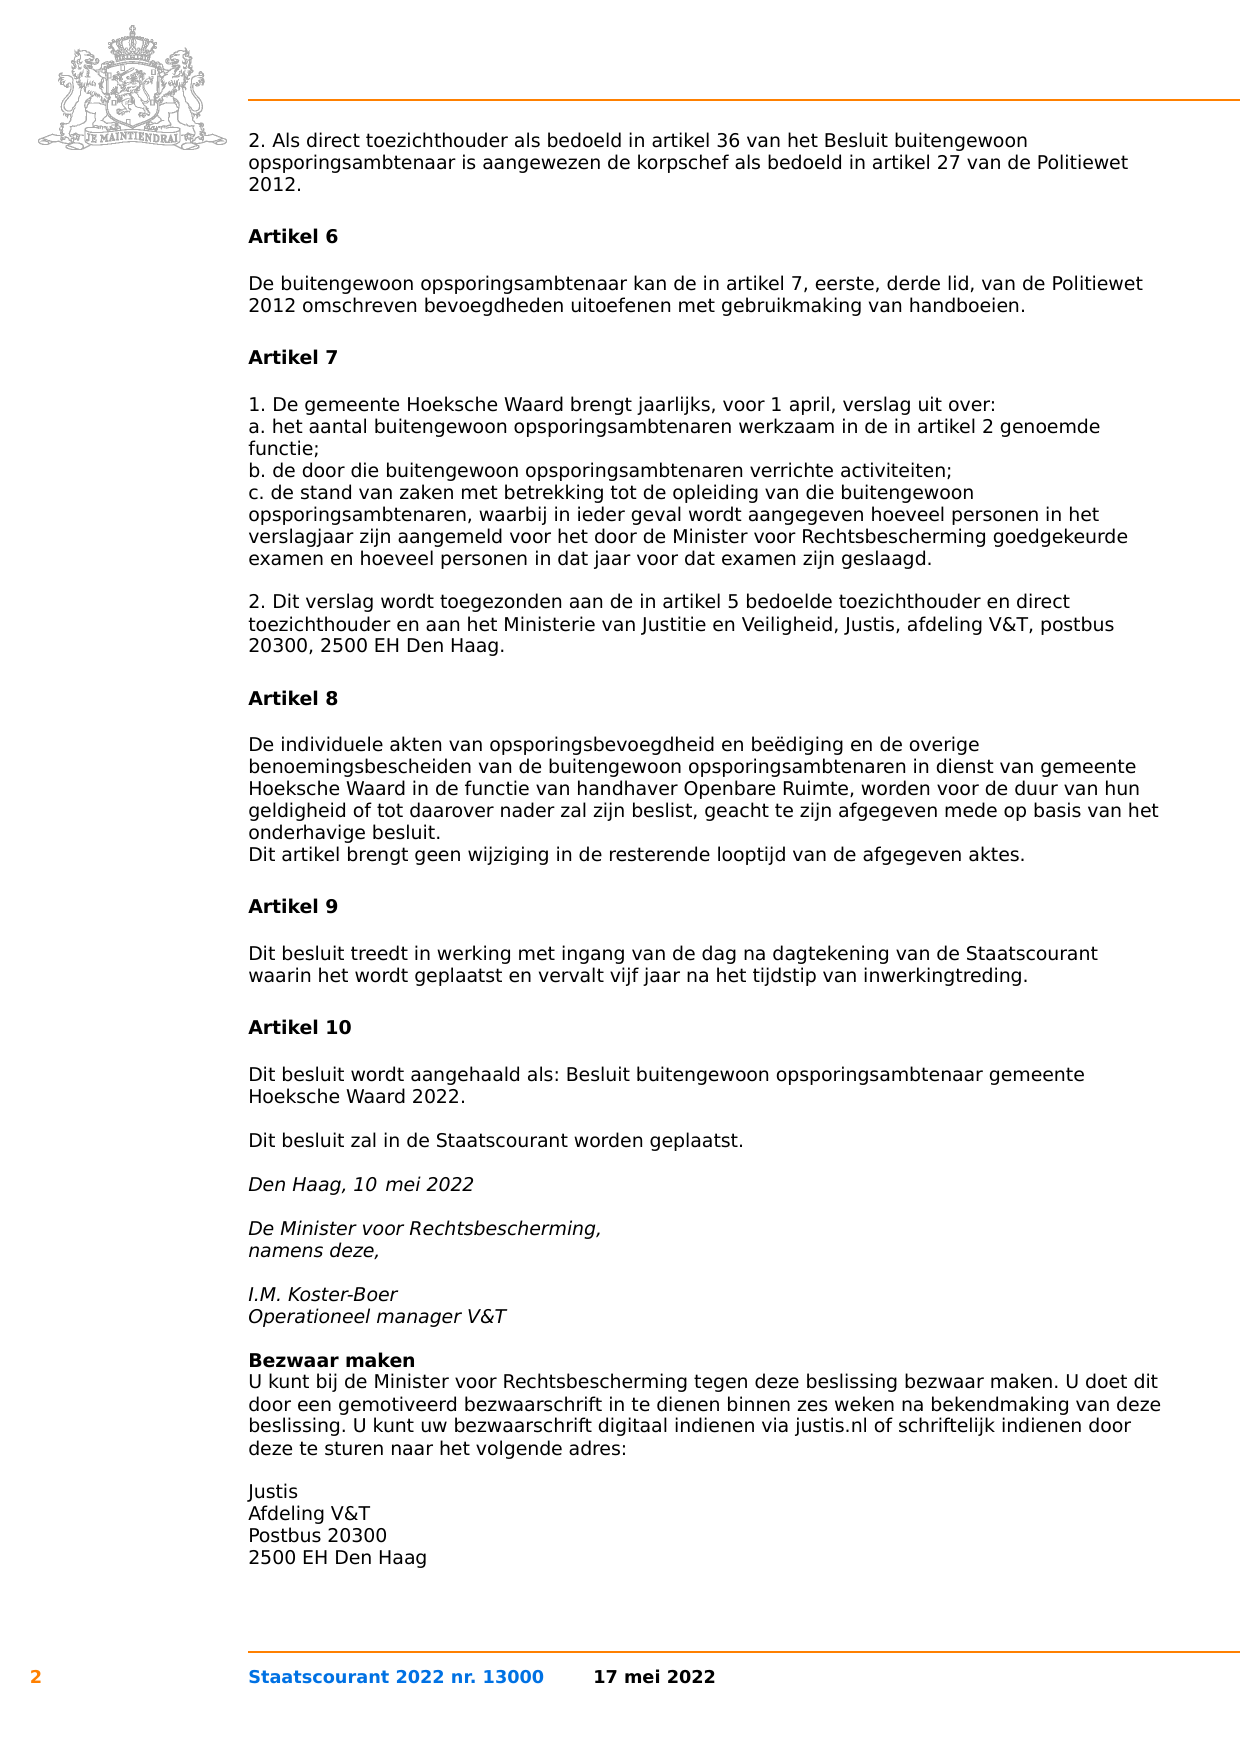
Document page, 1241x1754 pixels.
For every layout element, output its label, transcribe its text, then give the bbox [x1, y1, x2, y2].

text Afdeling V&T [248, 1503, 1163, 1525]
text 2. Dit verslag wordt toegezonden aan de in artikel 5 bedoelde toezichthouder en direct toezichthouder en aan het Ministerie van Justitie en Veiligheid, Justis, afdeling V&T, postbus 20300, 2500 EH Den Haag. [248, 591, 1163, 657]
subtitle Artikel 10 [248, 1017, 1163, 1039]
text Dit artikel brengt geen wijziging in de resterende looptijd van de afgegeven aktes. [248, 844, 1163, 866]
text De buitengewoon opsporingsambtenaar kan de in artikel 7, eerste, derde lid, van de Politiewet 2012 omschreven bevoegdheden uitoefenen met gebruikmaking van handboeien. [248, 273, 1163, 317]
text Dit besluit treedt in werking met ingang van de dag na dagtekening van de Staatscourant waarin het wordt geplaatst en vervalt vijf jaar na het tijdstip van inwerkingtreding. [248, 943, 1163, 987]
text De individuele akten van opsporingsbevoegdheid en beëdiging en de overige benoemingsbescheiden van de buitengewoon opsporingsambtenaren in dienst van gemeente Hoeksche Waard in de functie van handhaver Openbare Ruimte, worden voor de duur van hun geldigheid of tot daarover nader zal zijn beslist, geacht te zijn afgegeven mede op basis van het onderhavige besluit. [248, 734, 1163, 844]
subtitle Artikel 9 [248, 896, 1163, 918]
text Bezwaar maken [248, 1349, 1163, 1371]
subtitle Artikel 7 [248, 347, 1163, 369]
text Dit besluit wordt aangehaald als: Besluit buitengewoon opsporingsambtenaar gemeente Hoeksche Waard 2022. [248, 1064, 1163, 1108]
subtitle Artikel 8 [248, 687, 1163, 709]
picture [38, 25, 227, 150]
subtitle Artikel 6 [248, 226, 1163, 248]
text b. de door die buitengewoon opsporingsambtenaren verrichte activiteiten; [248, 460, 1163, 482]
text Justis [248, 1481, 1163, 1503]
text c. de stand van zaken met betrekking tot de opleiding van die buitengewoon opsporingsambtenaren, waarbij in ieder geval wordt aangegeven hoeveel personen in het verslagjaar zijn aangemeld voor het door de Minister voor Rechtsbescherming goedgekeurde examen en hoeveel personen in dat jaar voor dat examen zijn geslaagd. [248, 482, 1163, 569]
text a. het aantal buitengewoon opsporingsambtenaren werkzaam in de in artikel 2 genoemde functie; [248, 416, 1163, 460]
text Postbus 20300 [248, 1525, 1163, 1547]
text De Minister voor Rechtsbescherming, namens deze, I.M. Koster-Boer Operationeel manager V&T [248, 1218, 1163, 1328]
text 2500 EH Den Haag [248, 1547, 1163, 1569]
text 2. Als direct toezichthouder als bedoeld in artikel 36 van het Besluit buitengewoon opsporingsambtenaar is aangewezen de korpschef als bedoeld in artikel 27 van de Politiewet 2012. [248, 130, 1163, 196]
text U kunt bij de Minister voor Rechtsbescherming tegen deze beslissing bezwaar maken. U doet dit door een gemotiveerd bezwaarschrift in te dienen binnen zes weken na bekendmaking van deze beslissing. U kunt uw bezwaarschrift digitaal indienen via justis.nl of schriftelijk indienen door deze te sturen naar het volgende adres: [248, 1371, 1163, 1459]
text 1. De gemeente Hoeksche Waard brengt jaarlijks, voor 1 april, verslag uit over: [248, 394, 1163, 416]
text Den Haag, 10 mei 2022 [248, 1174, 1163, 1196]
text Dit besluit zal in de Staatscourant worden geplaatst. [248, 1130, 1163, 1152]
